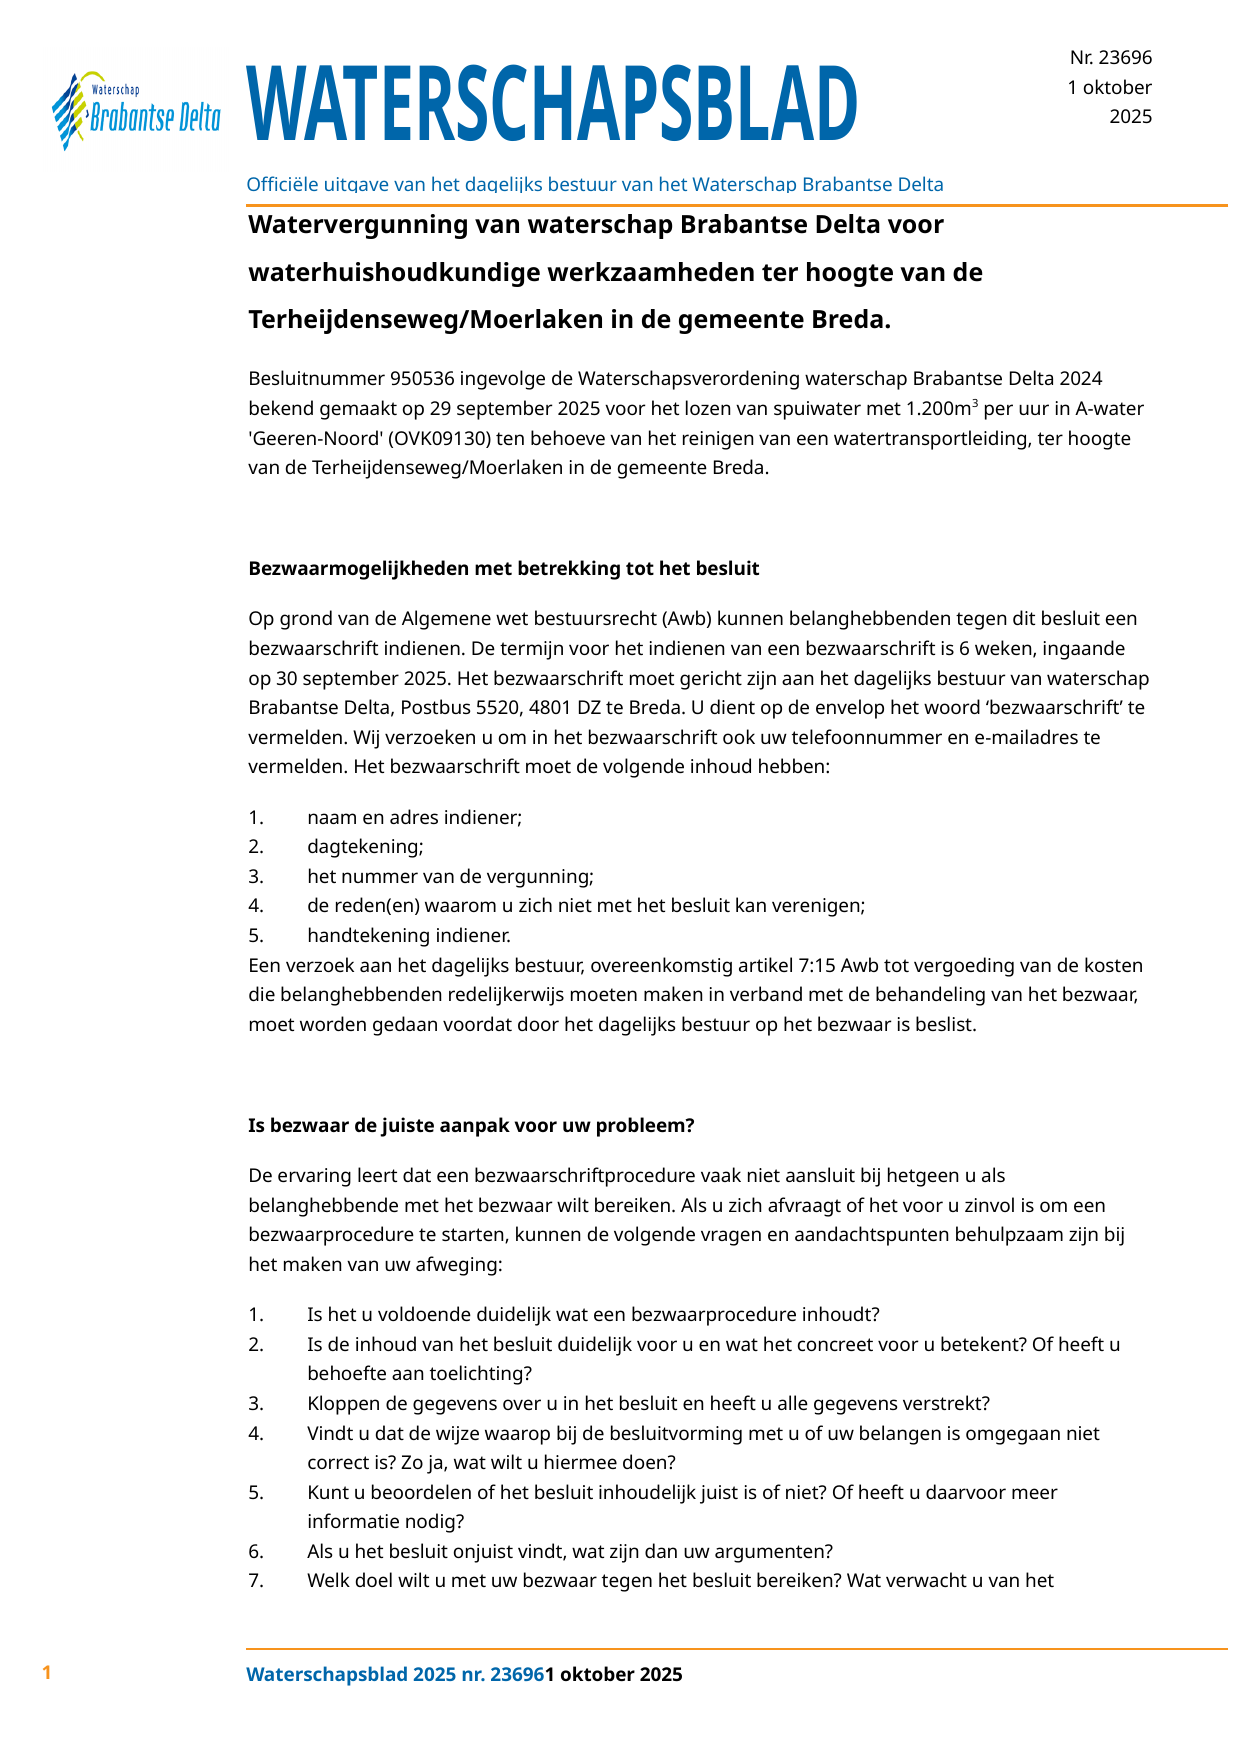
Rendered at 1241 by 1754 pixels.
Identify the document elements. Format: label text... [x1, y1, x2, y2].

text Is bezwaar de juiste aanpak voor uw probleem? [248, 1112, 1152, 1137]
list handtekening indiener. [248, 922, 1152, 948]
picture [41, 47, 231, 172]
list Is het u voldoende duidelijk wat een bezwaarprocedure inhoudt? [248, 1301, 1152, 1327]
list dagtekening; [248, 833, 1152, 859]
list Vindt u dat de wijze waarop bij de besluitvorming met u of uw belangen is omgegaan niet correct is? Zo ja, wat wilt u hiermee doen? [248, 1420, 1152, 1475]
text Watervergunning van waterschap Brabantse Delta voor waterhuishoudkundige werkzaamheden ter hoogte van de Terheijdenseweg/Moerlaken in de gemeente Breda. [248, 207, 1152, 336]
list de reden(en) waarom u zich niet met het besluit kan verenigen; [248, 893, 1152, 918]
list Welk doel wilt u met uw bezwaar tegen het besluit bereiken? Wat verwacht u van het [248, 1568, 1152, 1593]
text Een verzoek aan het dagelijks bestuur, overeenkomstig artikel 7:15 Awb tot vergoeding van de kosten die belanghebbenden redelijkerwijs moeten maken in verband met de behandeling van het bezwaar, moet worden gedaan voordat door het dagelijks bestuur op het bezwaar is beslist. [248, 952, 1152, 1037]
list Als u het besluit onjuist vindt, wat zijn dan uw argumenten? [248, 1538, 1152, 1564]
text Besluitnummer 950536 ingevolge de Waterschapsverordening waterschap Brabantse Delta 2024 bekend gemaakt op 29 september 2025 voor het lozen van spuiwater met 1.200m3 per uur in A-water 'Geeren-Noord' (OVK09130) ten behoeve van het reinigen van een watertransportleiding, ter hoogte van de Terheijdenseweg/Moerlaken in de gemeente Breda. [248, 366, 1152, 480]
list Kunt u beoordelen of het besluit inhoudelijk juist is of niet? Of heeft u daarvoor meer informatie nodig? [248, 1479, 1152, 1534]
text Op grond van de Algemene wet bestuursrecht (Awb) kunnen belanghebbenden tegen dit besluit een bezwaarschrift indienen. De termijn voor het indienen van een bezwaarschrift is 6 weken, ingaande op 30 september 2025. Het bezwaarschrift moet gericht zijn aan het dagelijks bestuur van waterschap Brabantse Delta, Postbus 5520, 4801 DZ te Breda. U dient op de envelop het woord ‘bezwaarschrift’ te vermelden. Wij verzoeken u om in het bezwaarschrift ook uw telefoonnummer en e‑mailadres te vermelden. Het bezwaarschrift moet de volgende inhoud hebben: [248, 606, 1152, 779]
list Kloppen de gegevens over u in het besluit en heeft u alle gegevens verstrekt? [248, 1390, 1152, 1416]
list naam en adres indiener; [248, 804, 1152, 829]
text Bezwaarmogelijkheden met betrekking tot het besluit [248, 555, 1152, 581]
text De ervaring leert dat een bezwaarschriftprocedure vaak niet aansluit bij hetgeen u als belanghebbende met het bezwaar wilt bereiken. Als u zich afvraagt of het voor u zinvol is om een bezwaarprocedure te starten, kunnen de volgende vragen en aandachtspunten behulpzaam zijn bij het maken van uw afweging: [248, 1162, 1152, 1277]
list het nummer van de vergunning; [248, 863, 1152, 889]
list Is de inhoud van het besluit duidelijk voor u en wat het concreet voor u betekent? Of heeft u behoefte aan toelichting? [248, 1331, 1152, 1386]
